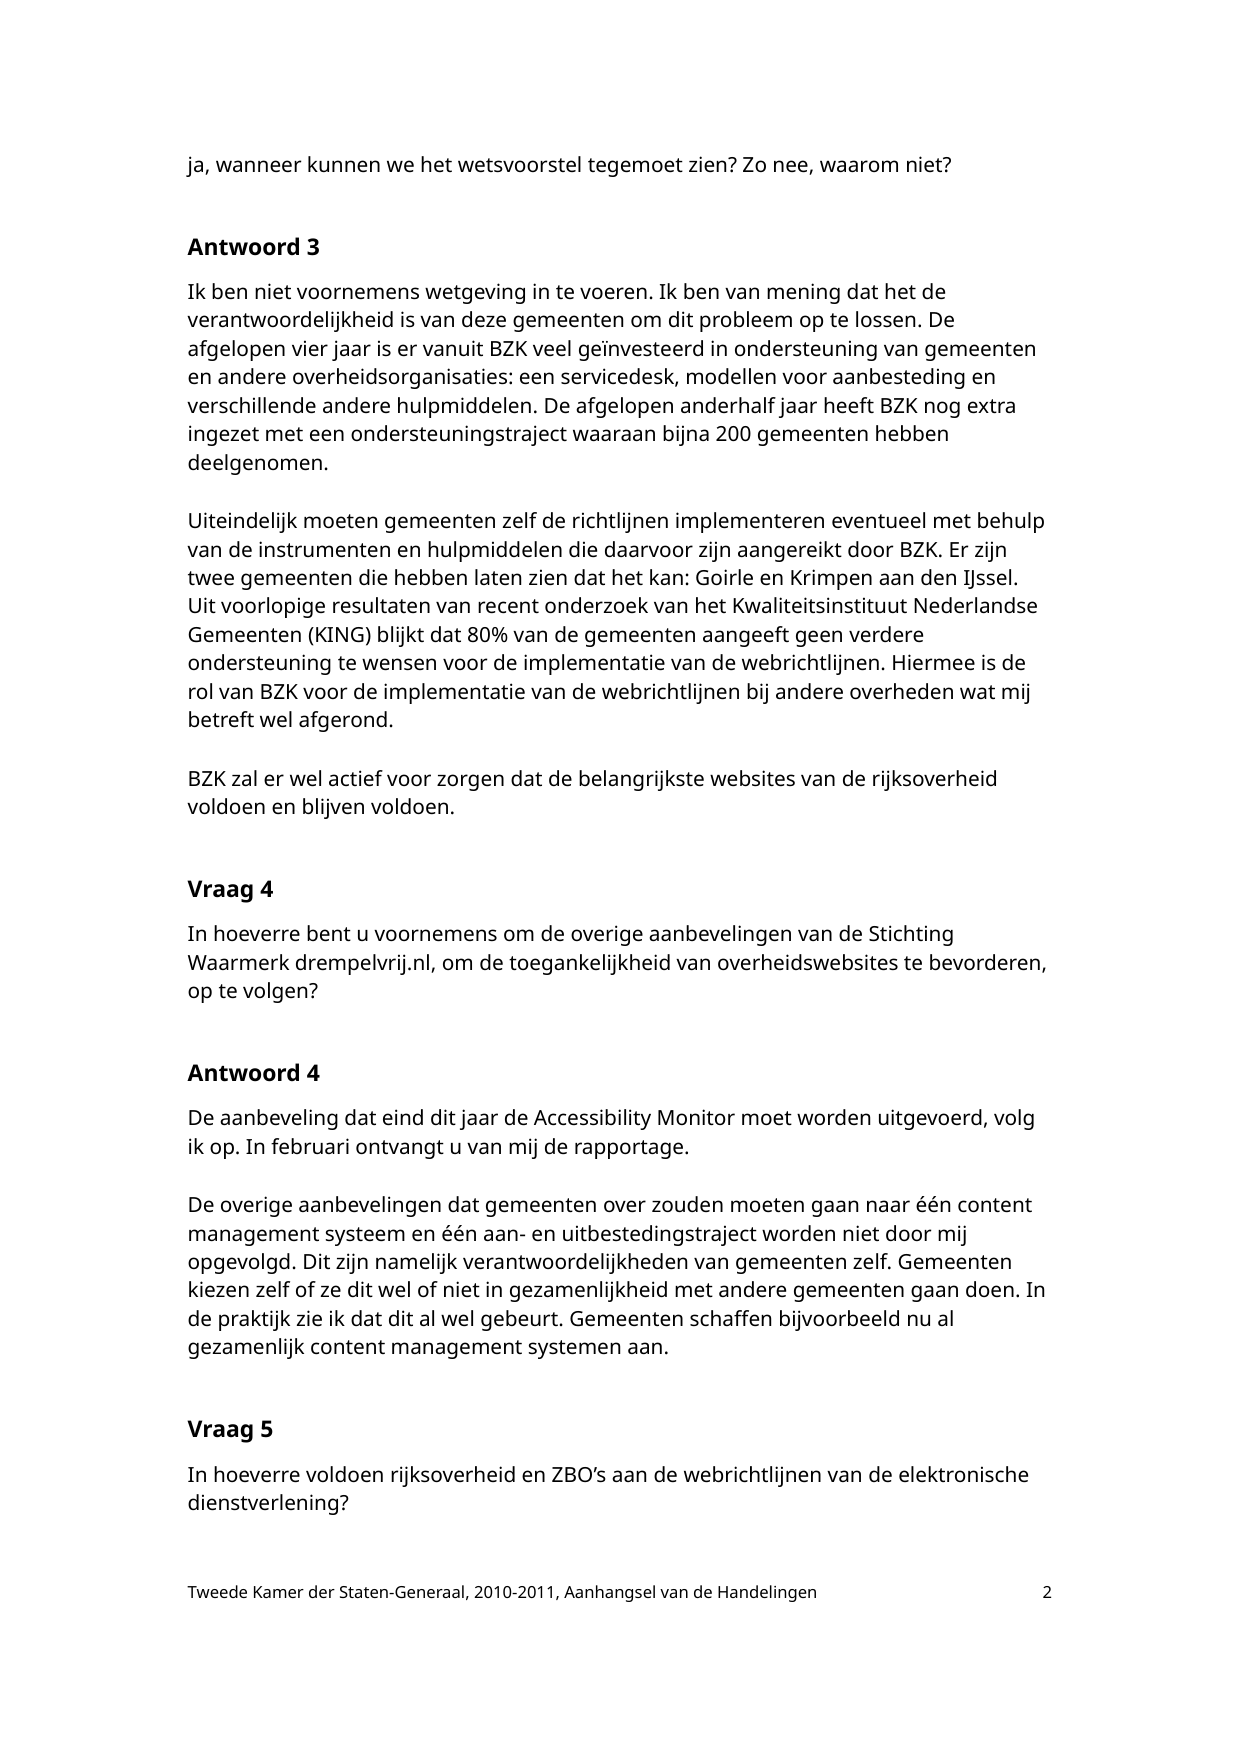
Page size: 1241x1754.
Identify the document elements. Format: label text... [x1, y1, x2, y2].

subtitle Vraag 4 [187, 873, 1053, 904]
subtitle Vraag 5 [187, 1413, 1053, 1445]
text In hoeverre voldoen rijksoverheid en ZBO’s aan de webrichtlijnen van de elektronische dienstverlening? [187, 1460, 1053, 1517]
text BZK zal er wel actief voor zorgen dat de belangrijkste websites van de rijksoverheid voldoen en blijven voldoen. [187, 764, 1053, 821]
text Uiteindelijk moeten gemeenten zelf de richtlijnen implementeren eventueel met behulp van de instrumenten en hulpmiddelen die daarvoor zijn aangereikt door BZK. Er zijn twee gemeenten die hebben laten zien dat het kan: Goirle en Krimpen aan den IJssel. Uit voorlopige resultaten van recent onderzoek van het Kwaliteitsinstituut Nederlandse Gemeenten (KING) blijkt dat 80% van de gemeenten aangeeft geen verdere ondersteuning te wensen voor de implementatie van de webrichtlijnen. Hiermee is de rol van BZK voor de implementatie van de webrichtlijnen bij andere overheden wat mij betreft wel afgerond. [187, 506, 1053, 734]
text De aanbeveling dat eind dit jaar de Accessibility Monitor moet worden uitgevoerd, volg ik op. In februari ontvangt u van mij de rapportage. [187, 1103, 1053, 1160]
subtitle Antwoord 4 [187, 1057, 1053, 1088]
text In hoeverre bent u voornemens om de overige aanbevelingen van de Stichting Waarmerk drempelvrij.nl, om de toegankelijkheid van overheidswebsites te bevorderen, op te volgen? [187, 919, 1053, 1005]
text De overige aanbevelingen dat gemeenten over zouden moeten gaan naar één content management systeem en één aan- en uitbestedingstraject worden niet door mij opgevolgd. Dit zijn namelijk verantwoordelijkheden van gemeenten zelf. Gemeenten kiezen zelf of ze dit wel of niet in gezamenlijkheid met andere gemeenten gaan doen. In de praktijk zie ik dat dit al wel gebeurt. Gemeenten schaffen bijvoorbeeld nu al gezamenlijk content management systemen aan. [187, 1190, 1053, 1361]
text Ik ben niet voornemens wetgeving in te voeren. Ik ben van mening dat het de verantwoordelijkheid is van deze gemeenten om dit probleem op te lossen. De afgelopen vier jaar is er vanuit BZK veel geïnvesteerd in ondersteuning van gemeenten en andere overheidsorganisaties: een servicedesk, modellen voor aanbesteding en verschillende andere hulpmiddelen. De afgelopen anderhalf jaar heeft BZK nog extra ingezet met een ondersteuningstraject waaraan bijna 200 gemeenten hebben deelgenomen. [187, 277, 1053, 476]
subtitle Antwoord 3 [187, 231, 1053, 262]
text ja, wanneer kunnen we het wetsvoorstel tegemoet zien? Zo nee, waarom niet? [187, 150, 1053, 178]
